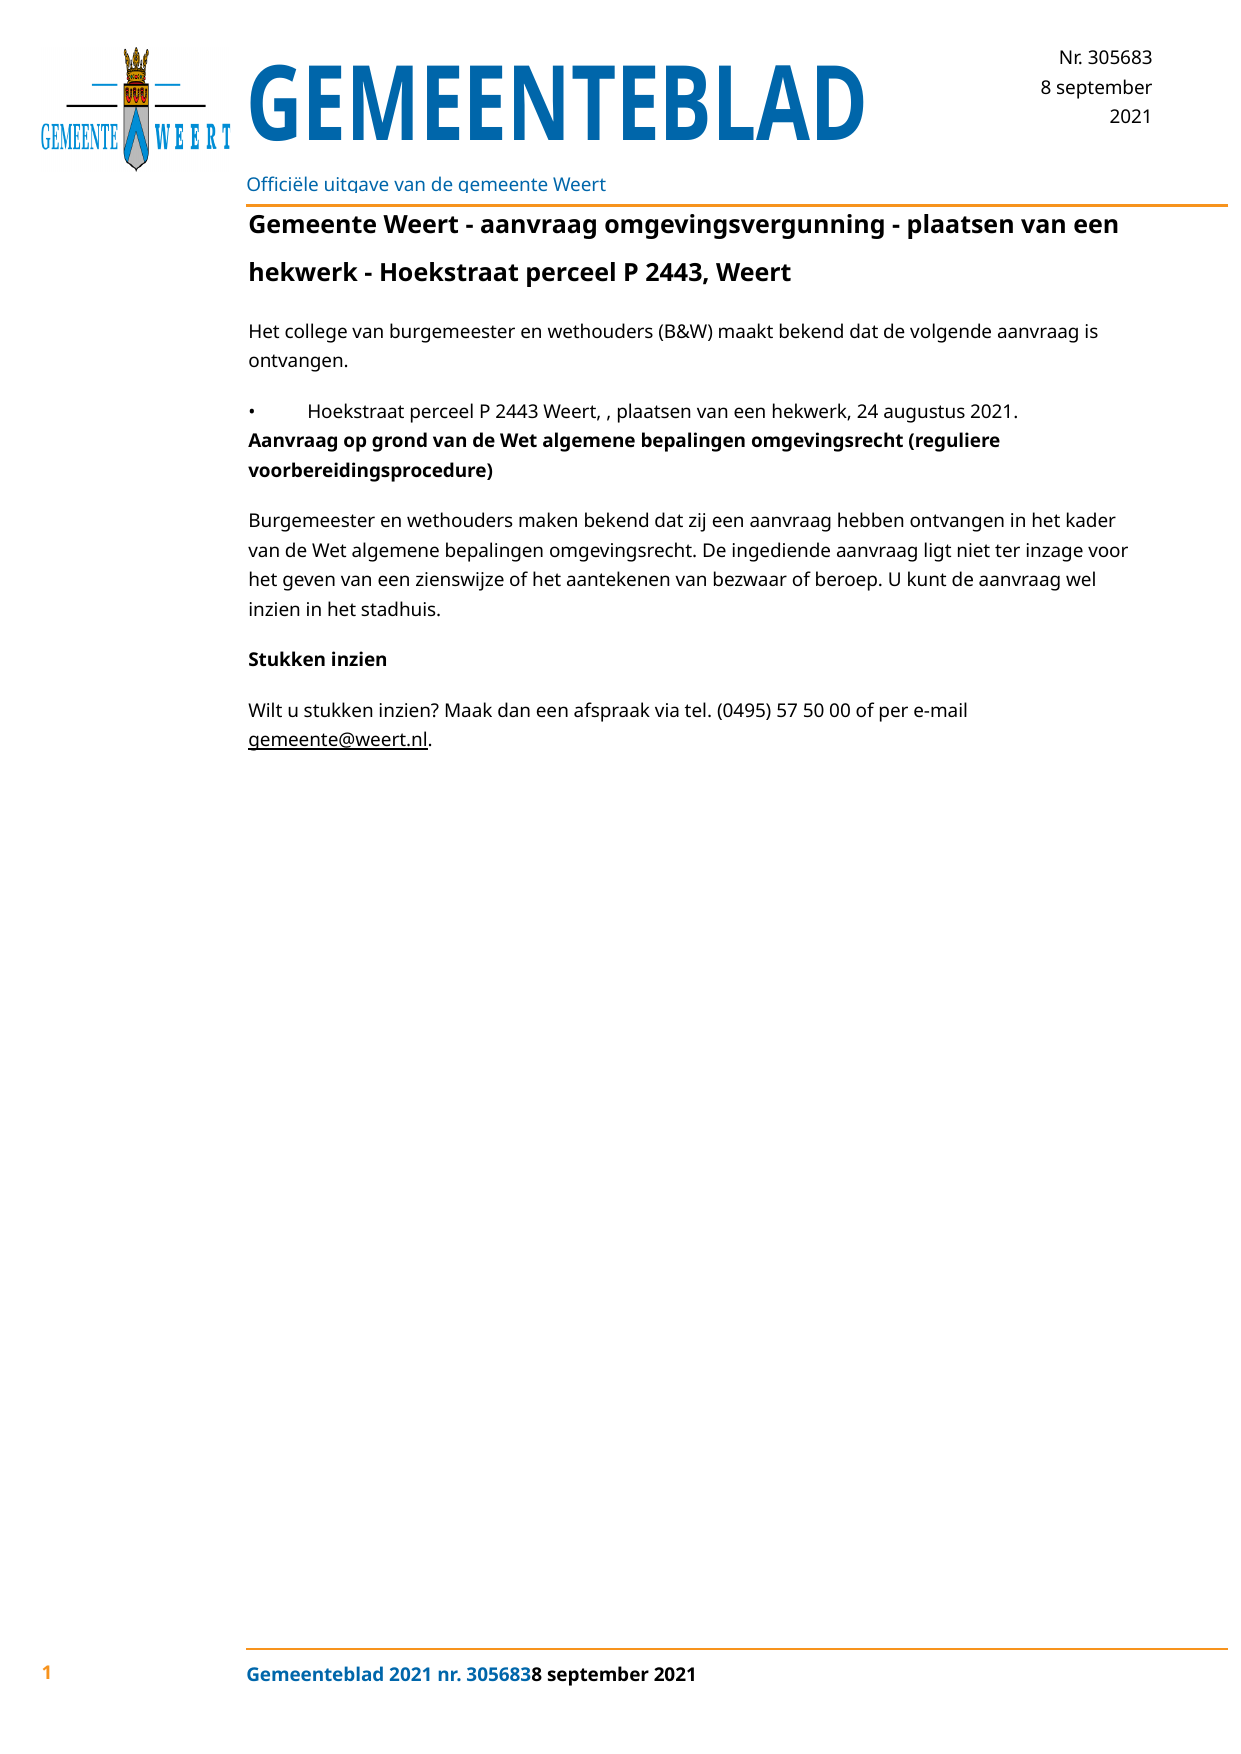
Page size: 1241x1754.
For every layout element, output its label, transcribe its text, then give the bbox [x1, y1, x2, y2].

text Gemeente Weert - aanvraag omgevingsvergunning - plaatsen van een hekwerk - Hoekstraat perceel P 2443, Weert [248, 207, 1152, 288]
text Aanvraag op grond van de Wet algemene bepalingen omgevingsrecht (reguliere voorbereidingsprocedure) [248, 427, 1152, 483]
picture [41, 47, 231, 172]
text Het college van burgemeester en wethouders (B&W) maakt bekend dat de volgende aanvraag is ontvangen. [248, 318, 1152, 373]
list Hoekstraat perceel P 2443 Weert, , plaatsen van een hekwerk, 24 augustus 2021. [248, 398, 1152, 424]
text Burgemeester en wethouders maken bekend dat zij een aanvraag hebben ontvangen in het kader van de Wet algemene bepalingen omgevingsrecht. De ingediende aanvraag ligt niet ter inzage voor het geven van een zienswijze of het aantekenen van bezwaar of beroep. U kunt de aanvraag wel inzien in het stadhuis. [248, 507, 1152, 622]
text Stukken inzien [248, 647, 1152, 672]
text Wilt u stukken inzien? Maak dan een afspraak via tel. (0495) 57 50 00 of per e-mail gemeente@weert.nl. [248, 697, 1152, 752]
